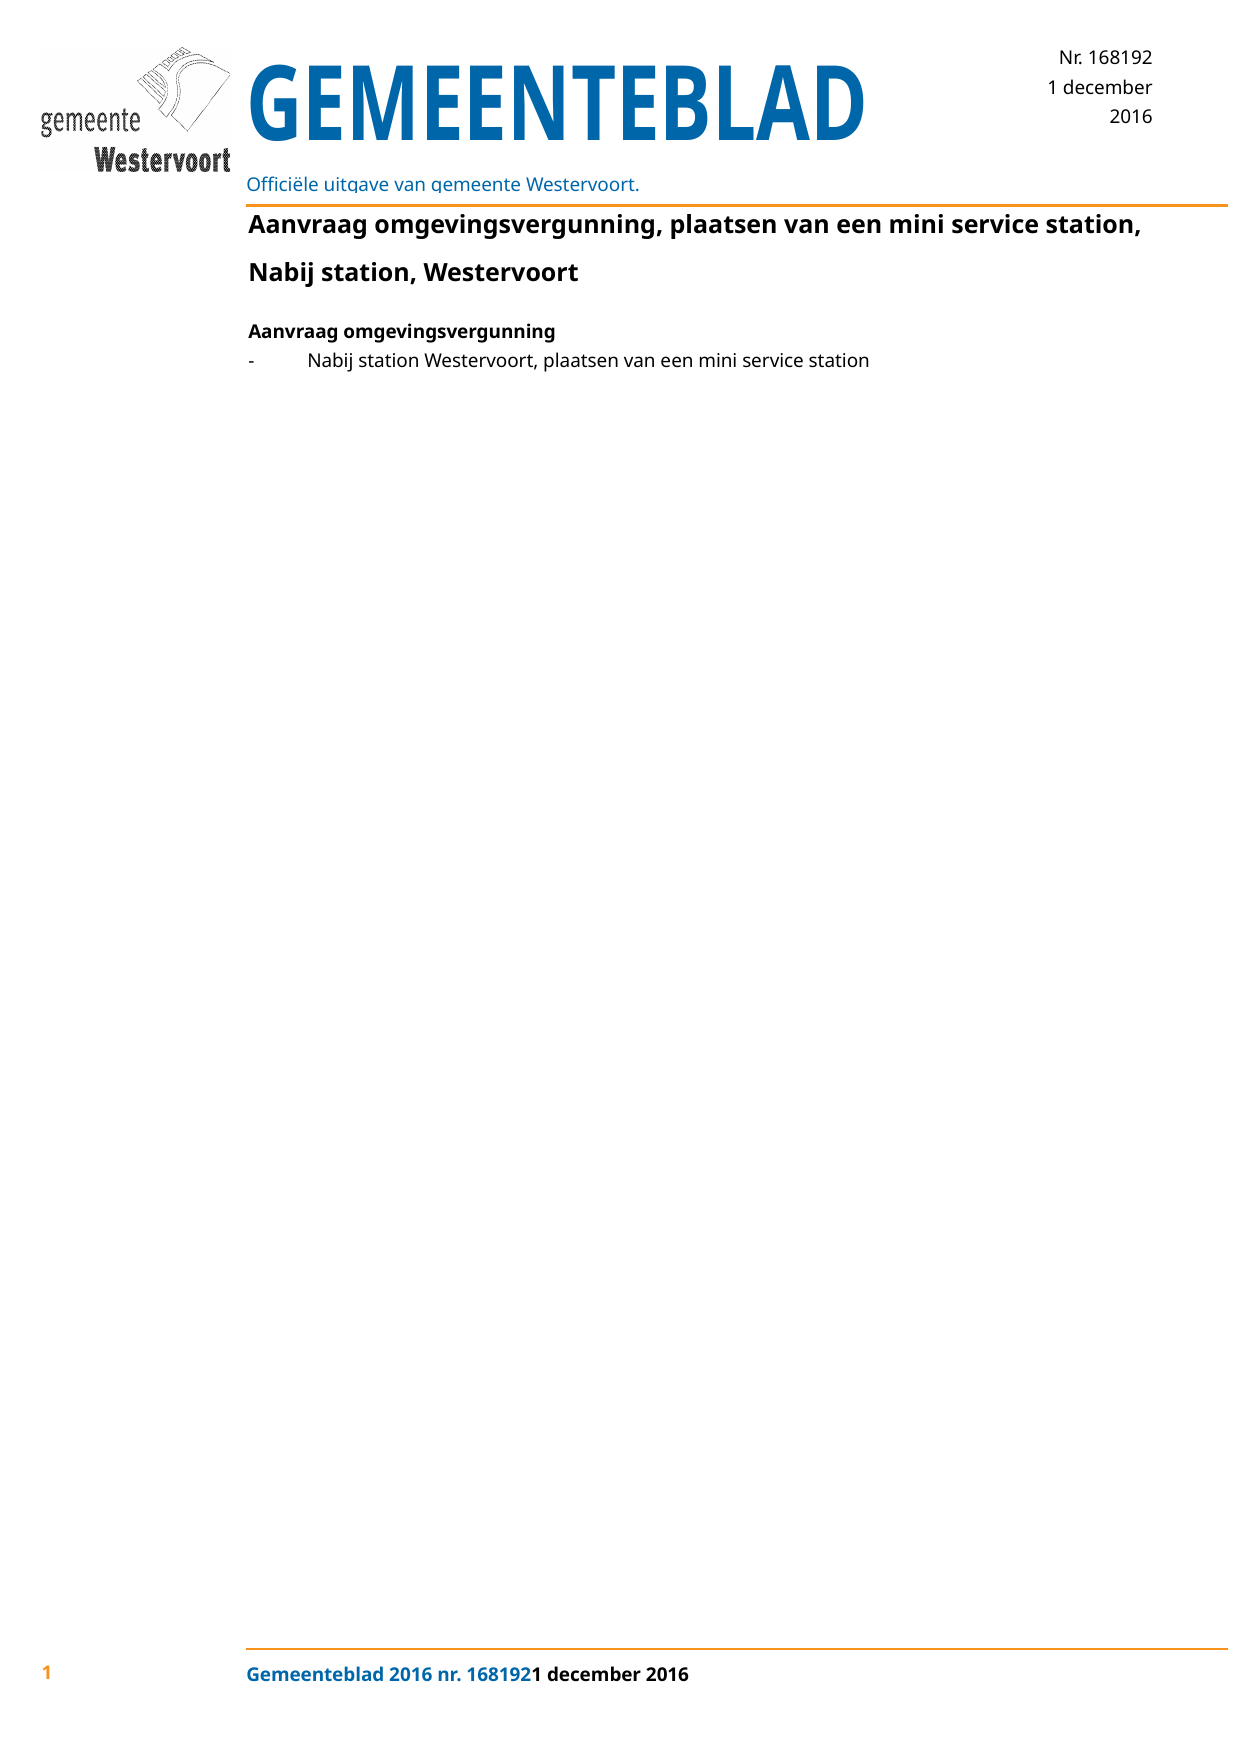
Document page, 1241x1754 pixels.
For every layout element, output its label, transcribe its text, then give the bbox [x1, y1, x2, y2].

text Aanvraag omgevingsvergunning, plaatsen van een mini service station, Nabij station, Westervoort [248, 207, 1152, 288]
picture [41, 47, 231, 172]
list Nabij station Westervoort, plaatsen van een mini service station [248, 347, 1152, 373]
text Aanvraag omgevingsvergunning [248, 318, 1152, 344]
